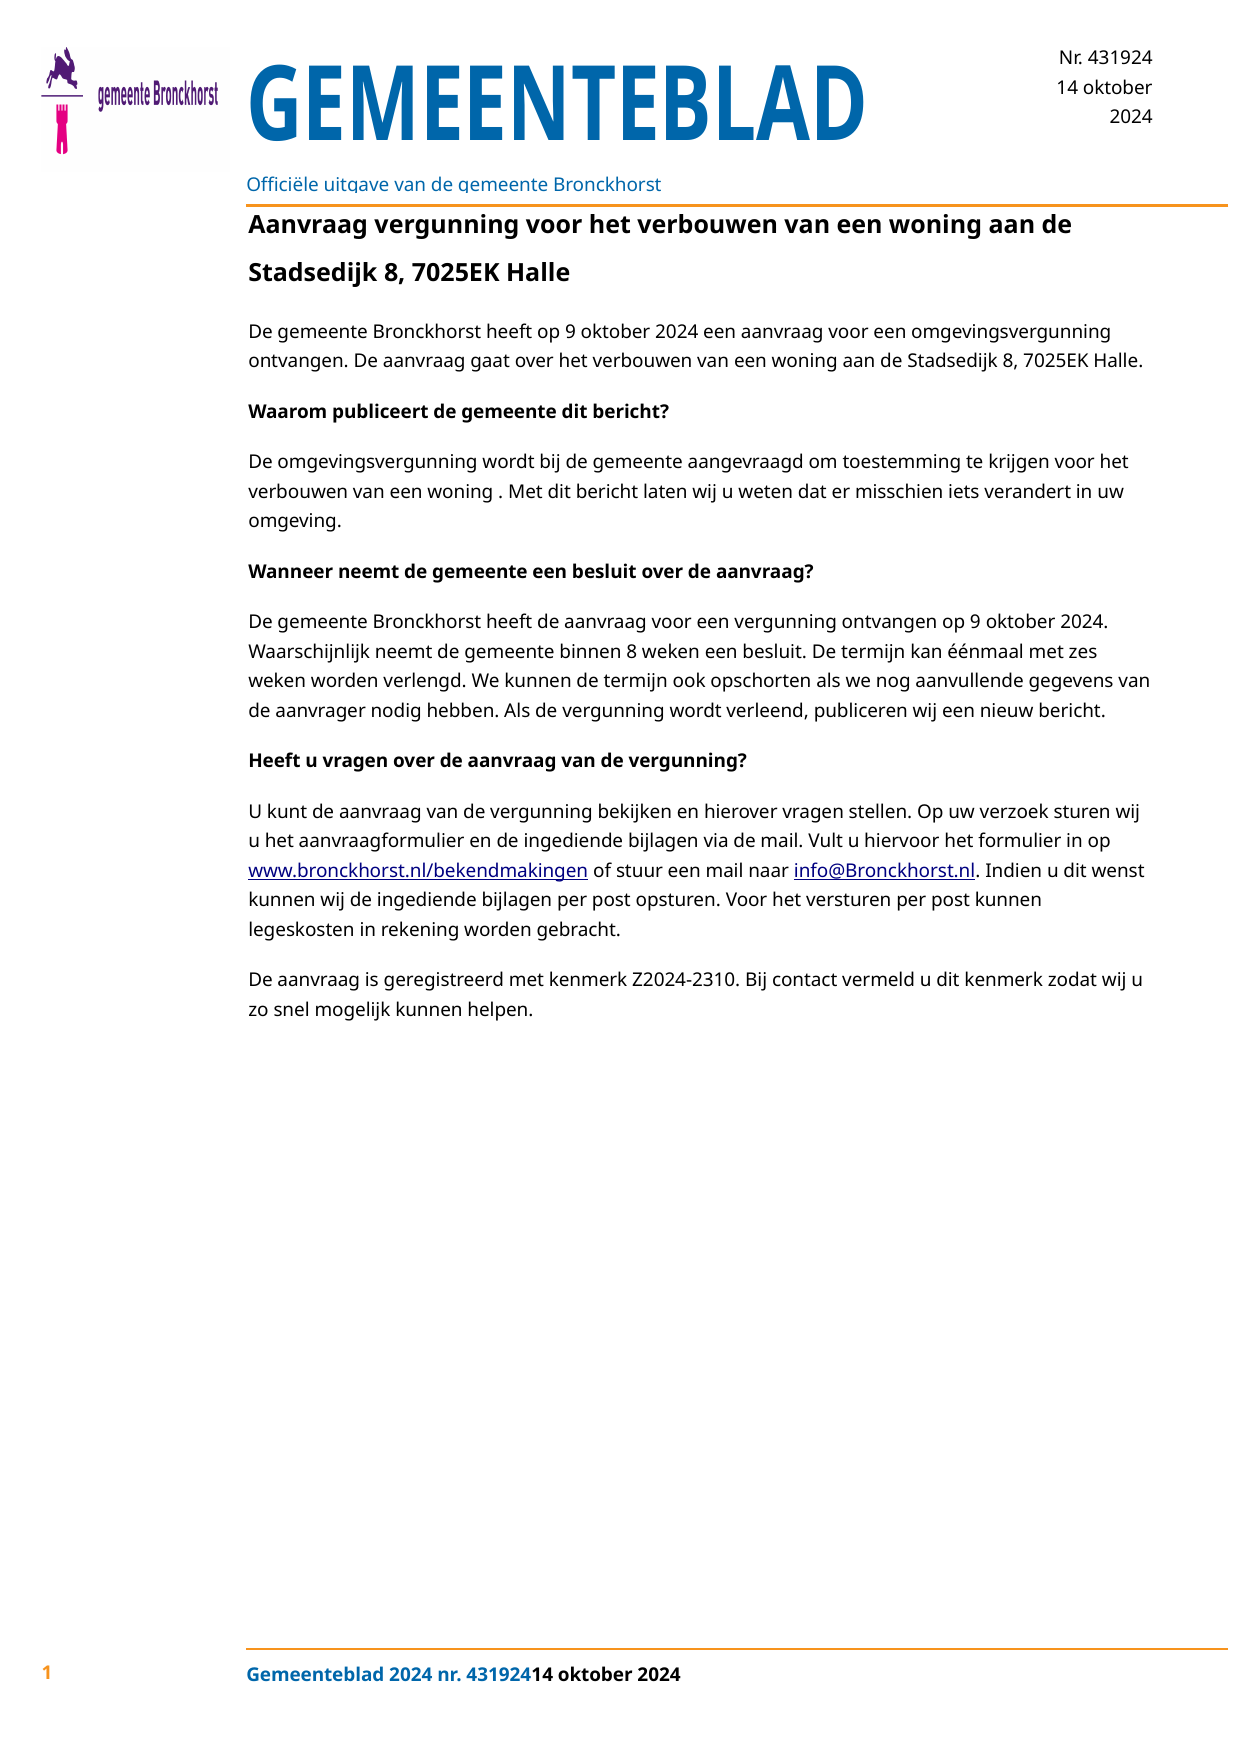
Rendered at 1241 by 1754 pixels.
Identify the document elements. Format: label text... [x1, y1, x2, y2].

picture [41, 47, 231, 172]
text Heeft u vragen over de aanvraag van de vergunning? [248, 747, 1152, 773]
text Waarom publiceert de gemeente dit bericht? [248, 398, 1152, 424]
text De gemeente Bronckhorst heeft de aanvraag voor een vergunning ontvangen op 9 oktober 2024. Waarschijnlijk neemt de gemeente binnen 8 weken een besluit. De termijn kan éénmaal met zes weken worden verlengd. We kunnen de termijn ook opschorten als we nog aanvullende gegevens van de aanvrager nodig hebben. Als de vergunning wordt verleend, publiceren wij een nieuw bericht. [248, 608, 1152, 723]
text De omgevingsvergunning wordt bij de gemeente aangevraagd om toestemming te krijgen voor het verbouwen van een woning . Met dit bericht laten wij u weten dat er misschien iets verandert in uw omgeving. [248, 448, 1152, 533]
text De gemeente Bronckhorst heeft op 9 oktober 2024 een aanvraag voor een omgevingsvergunning ontvangen. De aanvraag gaat over het verbouwen van een woning aan de Stadsedijk 8, 7025EK Halle. [248, 318, 1152, 373]
text U kunt de aanvraag van de vergunning bekijken en hierover vragen stellen. Op uw verzoek sturen wij u het aanvraagformulier en de ingediende bijlagen via de mail. Vult u hiervoor het formulier in op www.bronckhorst.nl/bekendmakingen of stuur een mail naar info@Bronckhorst.nl. Indien u dit wenst kunnen wij de ingediende bijlagen per post opsturen. Voor het versturen per post kunnen legeskosten in rekening worden gebracht. [248, 798, 1152, 942]
text Wanneer neemt de gemeente een besluit over de aanvraag? [248, 558, 1152, 584]
text Aanvraag vergunning voor het verbouwen van een woning aan de Stadsedijk 8, 7025EK Halle [248, 207, 1152, 288]
text De aanvraag is geregistreerd met kenmerk Z2024-2310. Bij contact vermeld u dit kenmerk zodat wij u zo snel mogelijk kunnen helpen. [248, 967, 1152, 1022]
